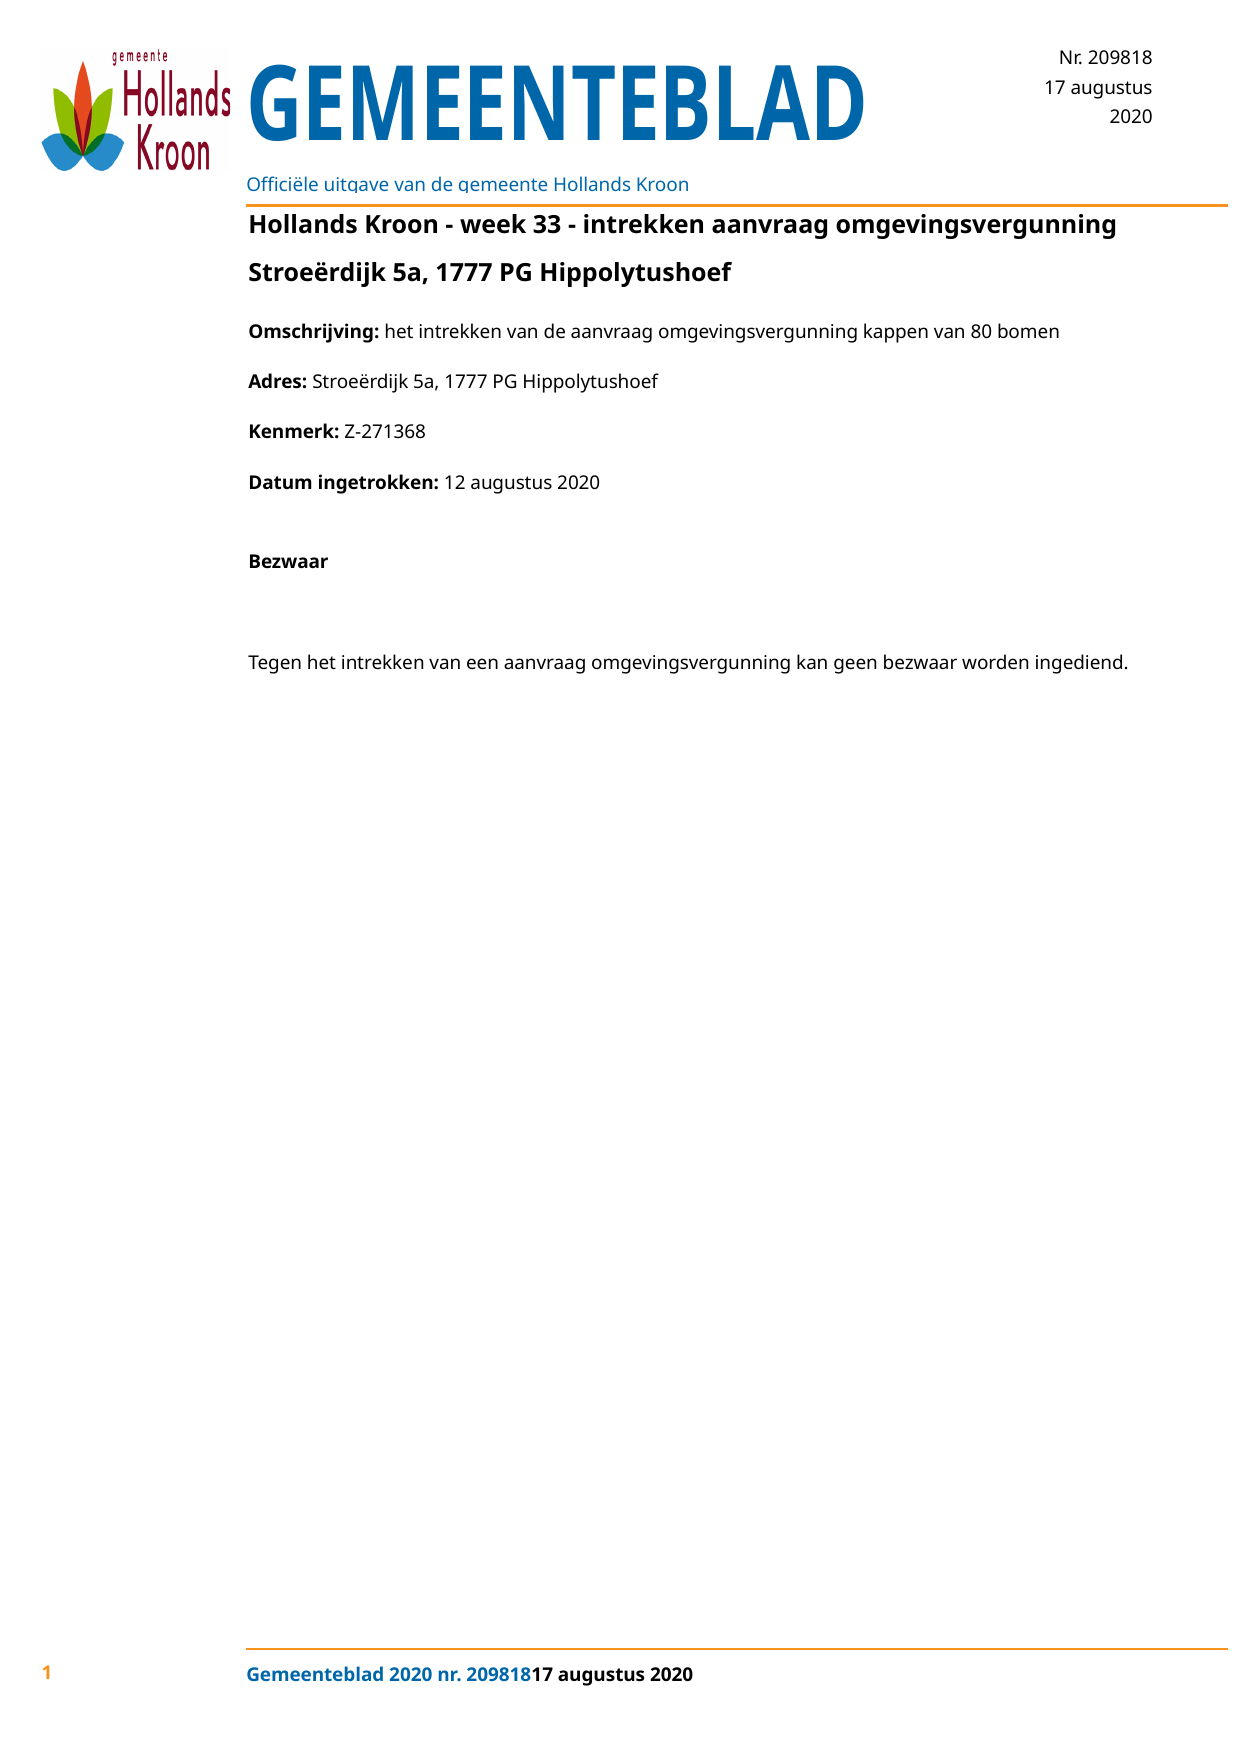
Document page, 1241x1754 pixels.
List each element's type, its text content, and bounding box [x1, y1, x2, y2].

text Omschrijving: het intrekken van de aanvraag omgevingsvergunning kappen van 80 bomen [248, 318, 1152, 344]
table_header [700, 469, 1152, 495]
text Adres: Stroeërdijk 5a, 1777 PG Hippolytushoef [248, 368, 1152, 394]
text Bezwaar [248, 549, 1152, 574]
text Kenmerk: Z-271368 [248, 419, 1152, 444]
picture [41, 47, 231, 172]
text Tegen het intrekken van een aanvraag omgevingsvergunning kan geen bezwaar worden ingediend. [248, 649, 1152, 675]
table_header Datum ingetrokken: 12 augustus 2020 [248, 469, 700, 495]
text Hollands Kroon - week 33 - intrekken aanvraag omgevingsvergunning Stroeërdijk 5a, 1777 PG Hippolytushoef [248, 207, 1152, 288]
